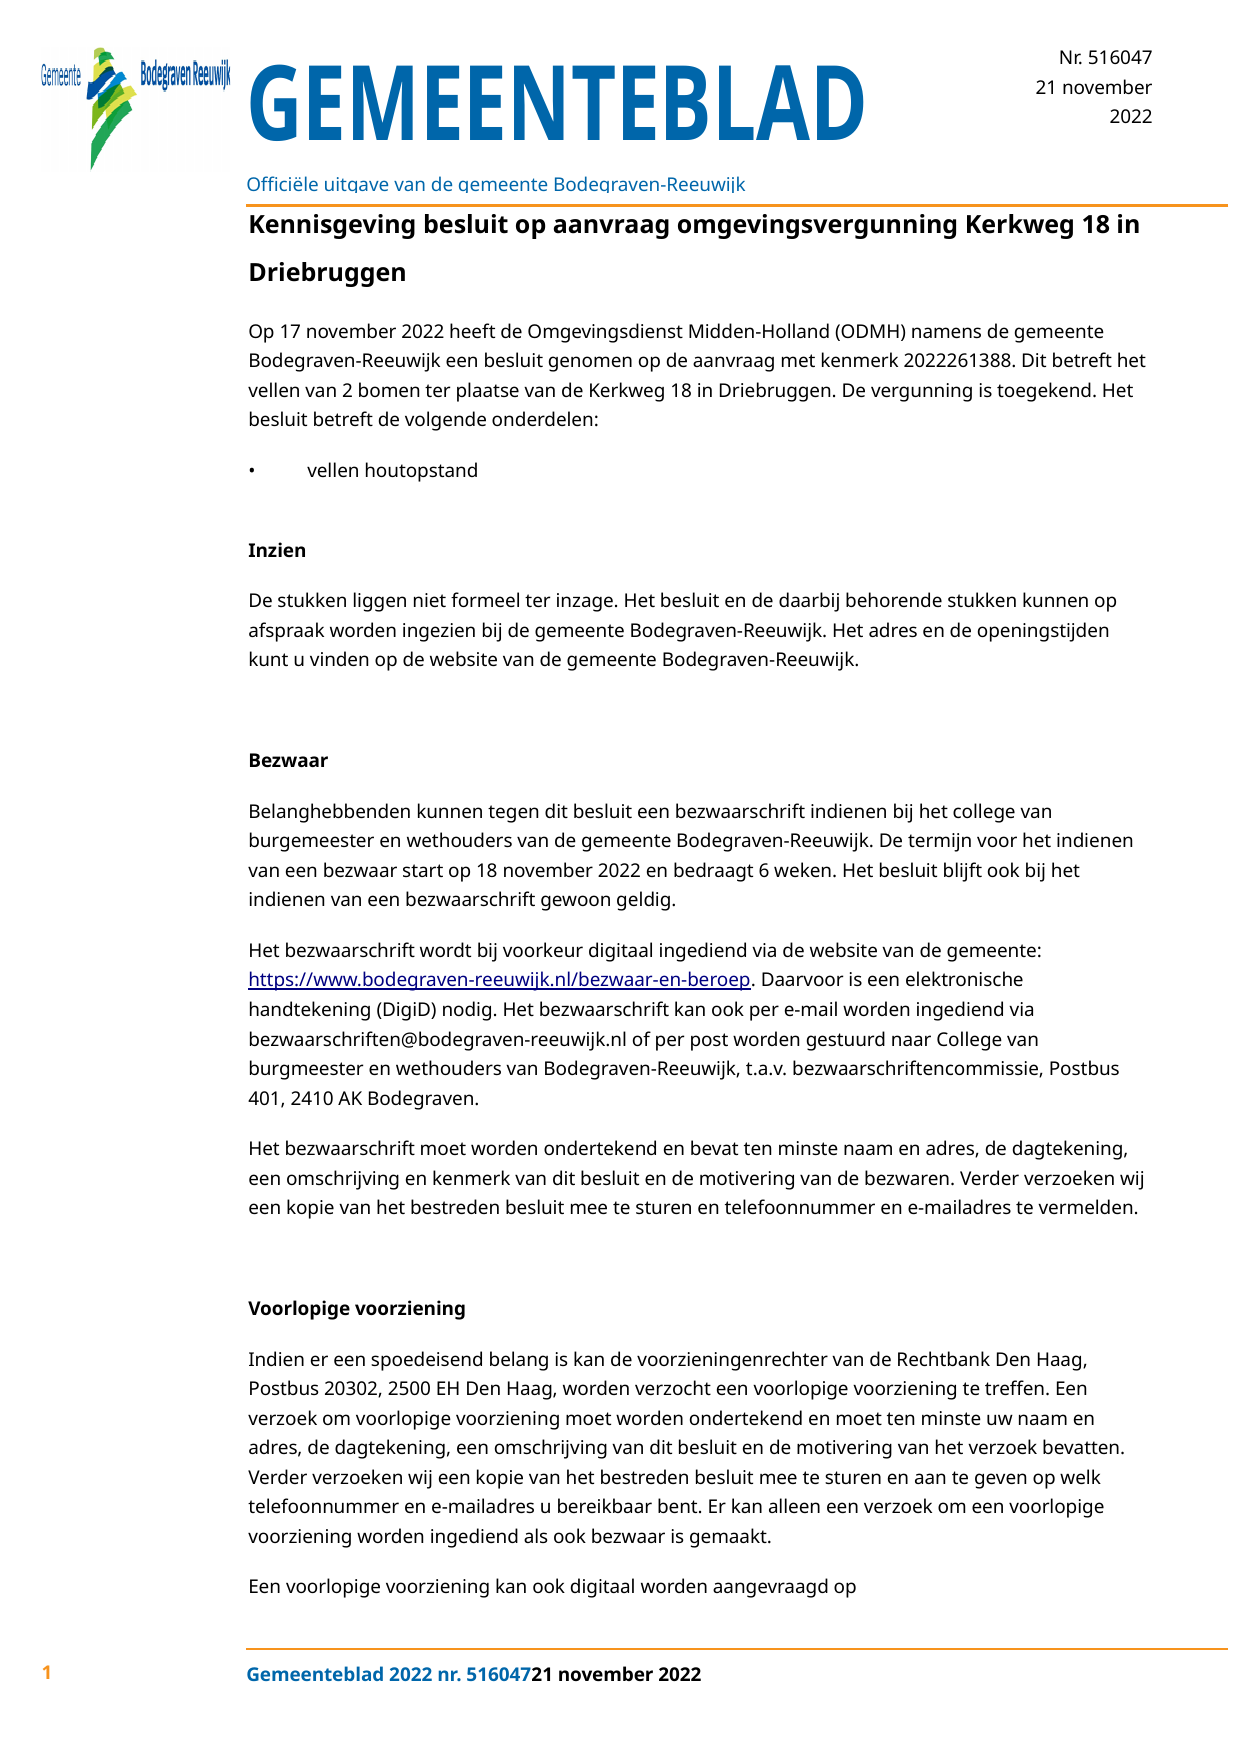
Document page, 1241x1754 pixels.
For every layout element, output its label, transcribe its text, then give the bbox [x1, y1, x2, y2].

text Op 17 november 2022 heeft de Omgevingsdienst Midden-Holland (ODMH) namens de gemeente Bodegraven-Reeuwijk een besluit genomen op de aanvraag met kenmerk 2022261388. Dit betreft het vellen van 2 bomen ter plaatse van de Kerkweg 18 in Driebruggen. De vergunning is toegekend. Het besluit betreft de volgende onderdelen: [248, 318, 1152, 432]
text Het bezwaarschrift moet worden ondertekend en bevat ten minste naam en adres, de dagtekening, een omschrijving en kenmerk van dit besluit en de motivering van de bezwaren. Verder verzoeken wij een kopie van het bestreden besluit mee te sturen en telefoonnummer en e-mailadres te vermelden. [248, 1135, 1152, 1220]
text Het bezwaarschrift wordt bij voorkeur digitaal ingediend via de website van de gemeente: https://www.bodegraven-reeuwijk.nl/bezwaar-en-beroep. Daarvoor is een elektronische handtekening (DigiD) nodig. Het bezwaarschrift kan ook per e-mail worden ingediend via bezwaarschriften@bodegraven-reeuwijk.nl of per post worden gestuurd naar College van burgmeester en wethouders van Bodegraven-Reeuwijk, t.a.v. bezwaarschriftencommissie, Postbus 401, 2410 AK Bodegraven. [248, 937, 1152, 1111]
text De stukken liggen niet formeel ter inzage. Het besluit en de daarbij behorende stukken kunnen op afspraak worden ingezien bij de gemeente Bodegraven-Reeuwijk. Het adres en de openingstijden kunt u vinden op de website van de gemeente Bodegraven-Reeuwijk. [248, 587, 1152, 672]
text Inzien [248, 537, 1152, 563]
picture [41, 47, 231, 172]
list vellen houtopstand [248, 457, 1152, 483]
text Kennisgeving besluit op aanvraag omgevingsvergunning Kerkweg 18 in Driebruggen [248, 207, 1152, 288]
text Indien er een spoedeisend belang is kan de voorzieningenrechter van de Rechtbank Den Haag, Postbus 20302, 2500 EH Den Haag, worden verzocht een voorlopige voorziening te treffen. Een verzoek om voorlopige voorziening moet worden ondertekend en moet ten minste uw naam en adres, de dagtekening, een omschrijving van dit besluit en de motivering van het verzoek bevatten. Verder verzoeken wij een kopie van het bestreden besluit mee te sturen en aan te geven op welk telefoonnummer en e-mailadres u bereikbaar bent. Er kan alleen een verzoek om een voorlopige voorziening worden ingediend als ook bezwaar is gemaakt. [248, 1346, 1152, 1549]
text Belanghebbenden kunnen tegen dit besluit een bezwaarschrift indienen bij het college van burgemeester en wethouders van de gemeente Bodegraven-Reeuwijk. De termijn voor het indienen van een bezwaar start op 18 november 2022 en bedraagt 6 weken. Het besluit blijft ook bij het indienen van een bezwaarschrift gewoon geldig. [248, 798, 1152, 912]
text Bezwaar [248, 747, 1152, 773]
text Een voorlopige voorziening kan ook digitaal worden aangevraagd op [248, 1574, 1152, 1599]
text Voorlopige voorziening [248, 1295, 1152, 1321]
